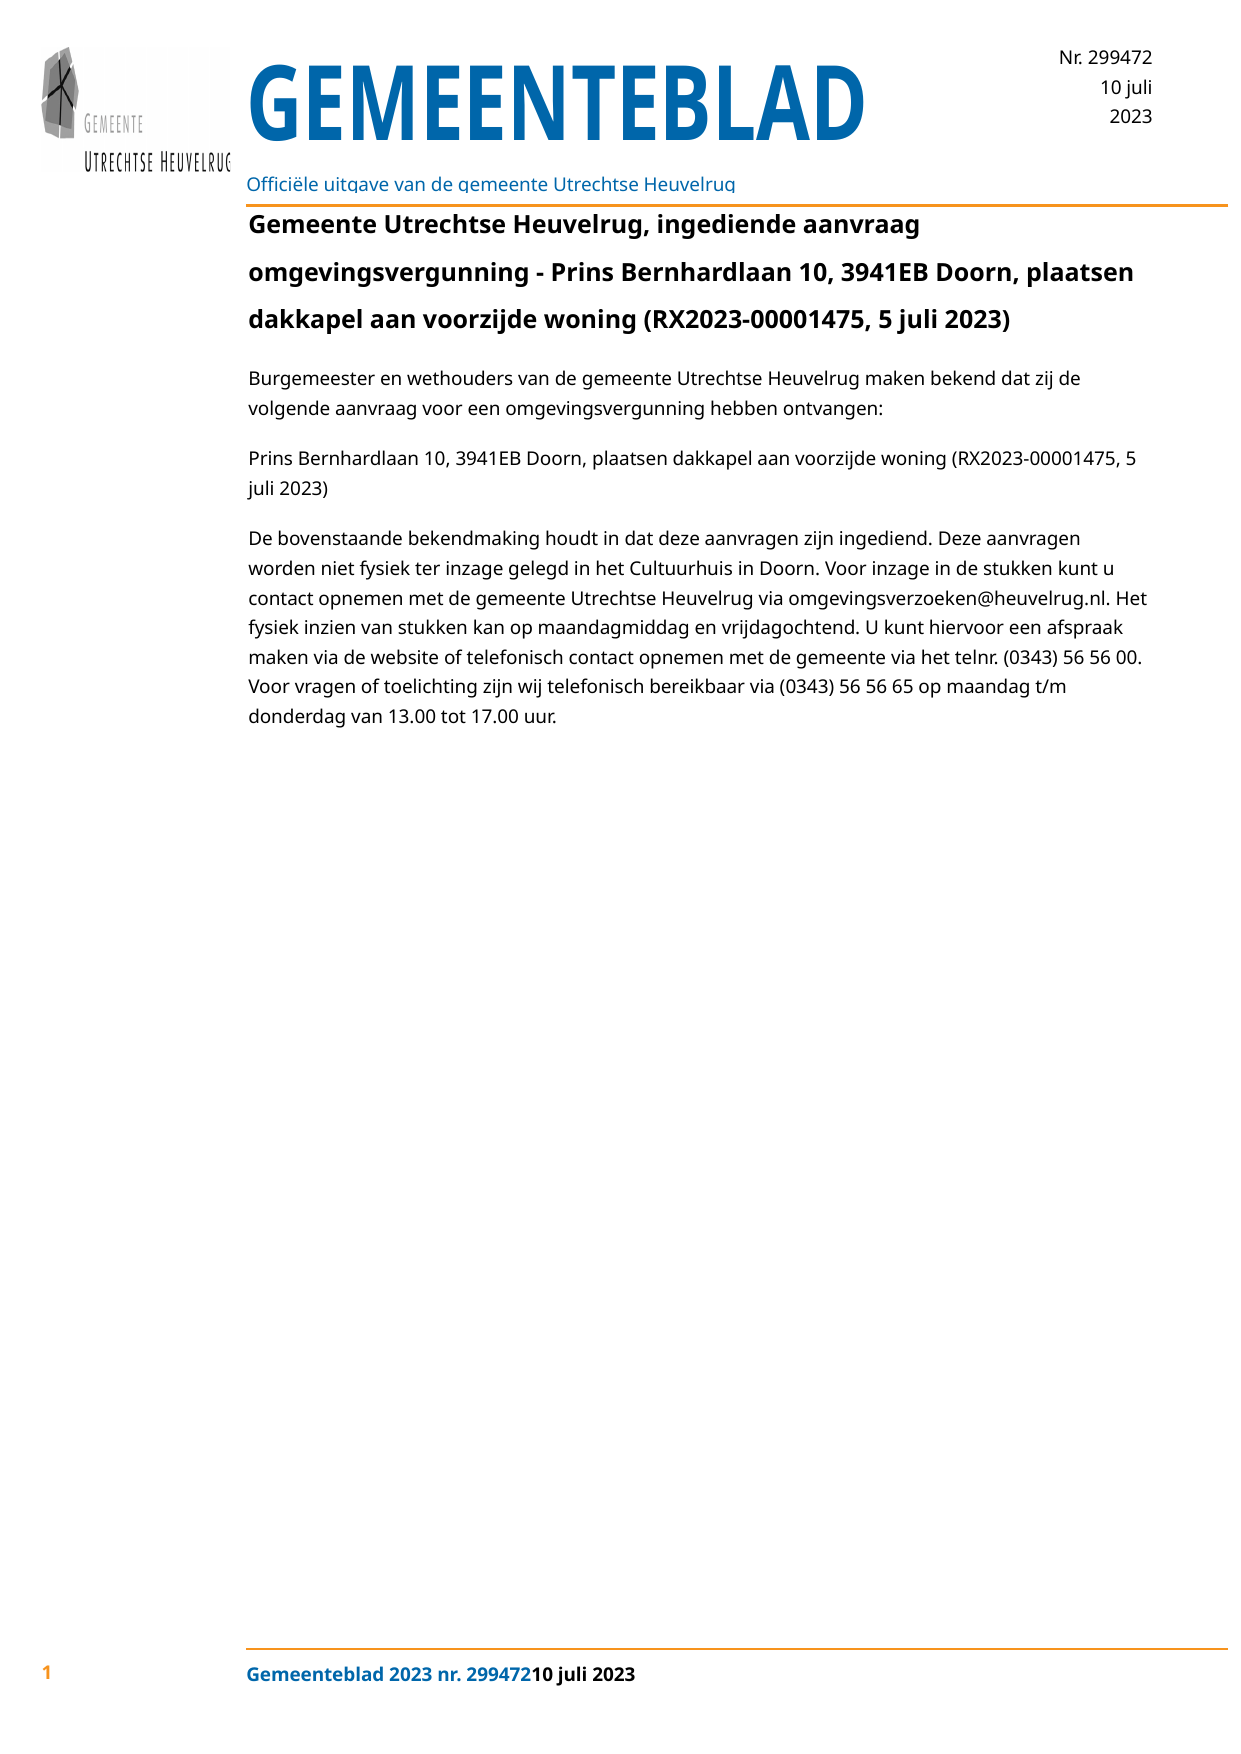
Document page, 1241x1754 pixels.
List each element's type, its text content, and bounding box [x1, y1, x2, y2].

text De bovenstaande bekendmaking houdt in dat deze aanvragen zijn ingediend. Deze aanvragen worden niet fysiek ter inzage gelegd in het Cultuurhuis in Doorn. Voor inzage in de stukken kunt u contact opnemen met de gemeente Utrechtse Heuvelrug via omgevingsverzoeken@heuvelrug.nl. Het fysiek inzien van stukken kan op maandagmiddag en vrijdagochtend. U kunt hiervoor een afspraak maken via de website of telefonisch contact opnemen met de gemeente via het telnr. (0343) 56 56 00. Voor vragen of toelichting zijn wij telefonisch bereikbaar via (0343) 56 56 65 op maandag t/m donderdag van 13.00 tot 17.00 uur. [248, 526, 1152, 729]
text Burgemeester en wethouders van de gemeente Utrechtse Heuvelrug maken bekend dat zij de volgende aanvraag voor een omgevingsvergunning hebben ontvangen: [248, 366, 1152, 421]
picture [41, 47, 231, 172]
text Gemeente Utrechtse Heuvelrug, ingediende aanvraag omgevingsvergunning - Prins Bernhardlaan 10, 3941EB Doorn, plaatsen dakkapel aan voorzijde woning (RX2023-00001475, 5 juli 2023) [248, 207, 1152, 336]
text Prins Bernhardlaan 10, 3941EB Doorn, plaatsen dakkapel aan voorzijde woning (RX2023-00001475, 5 juli 2023) [248, 446, 1152, 501]
